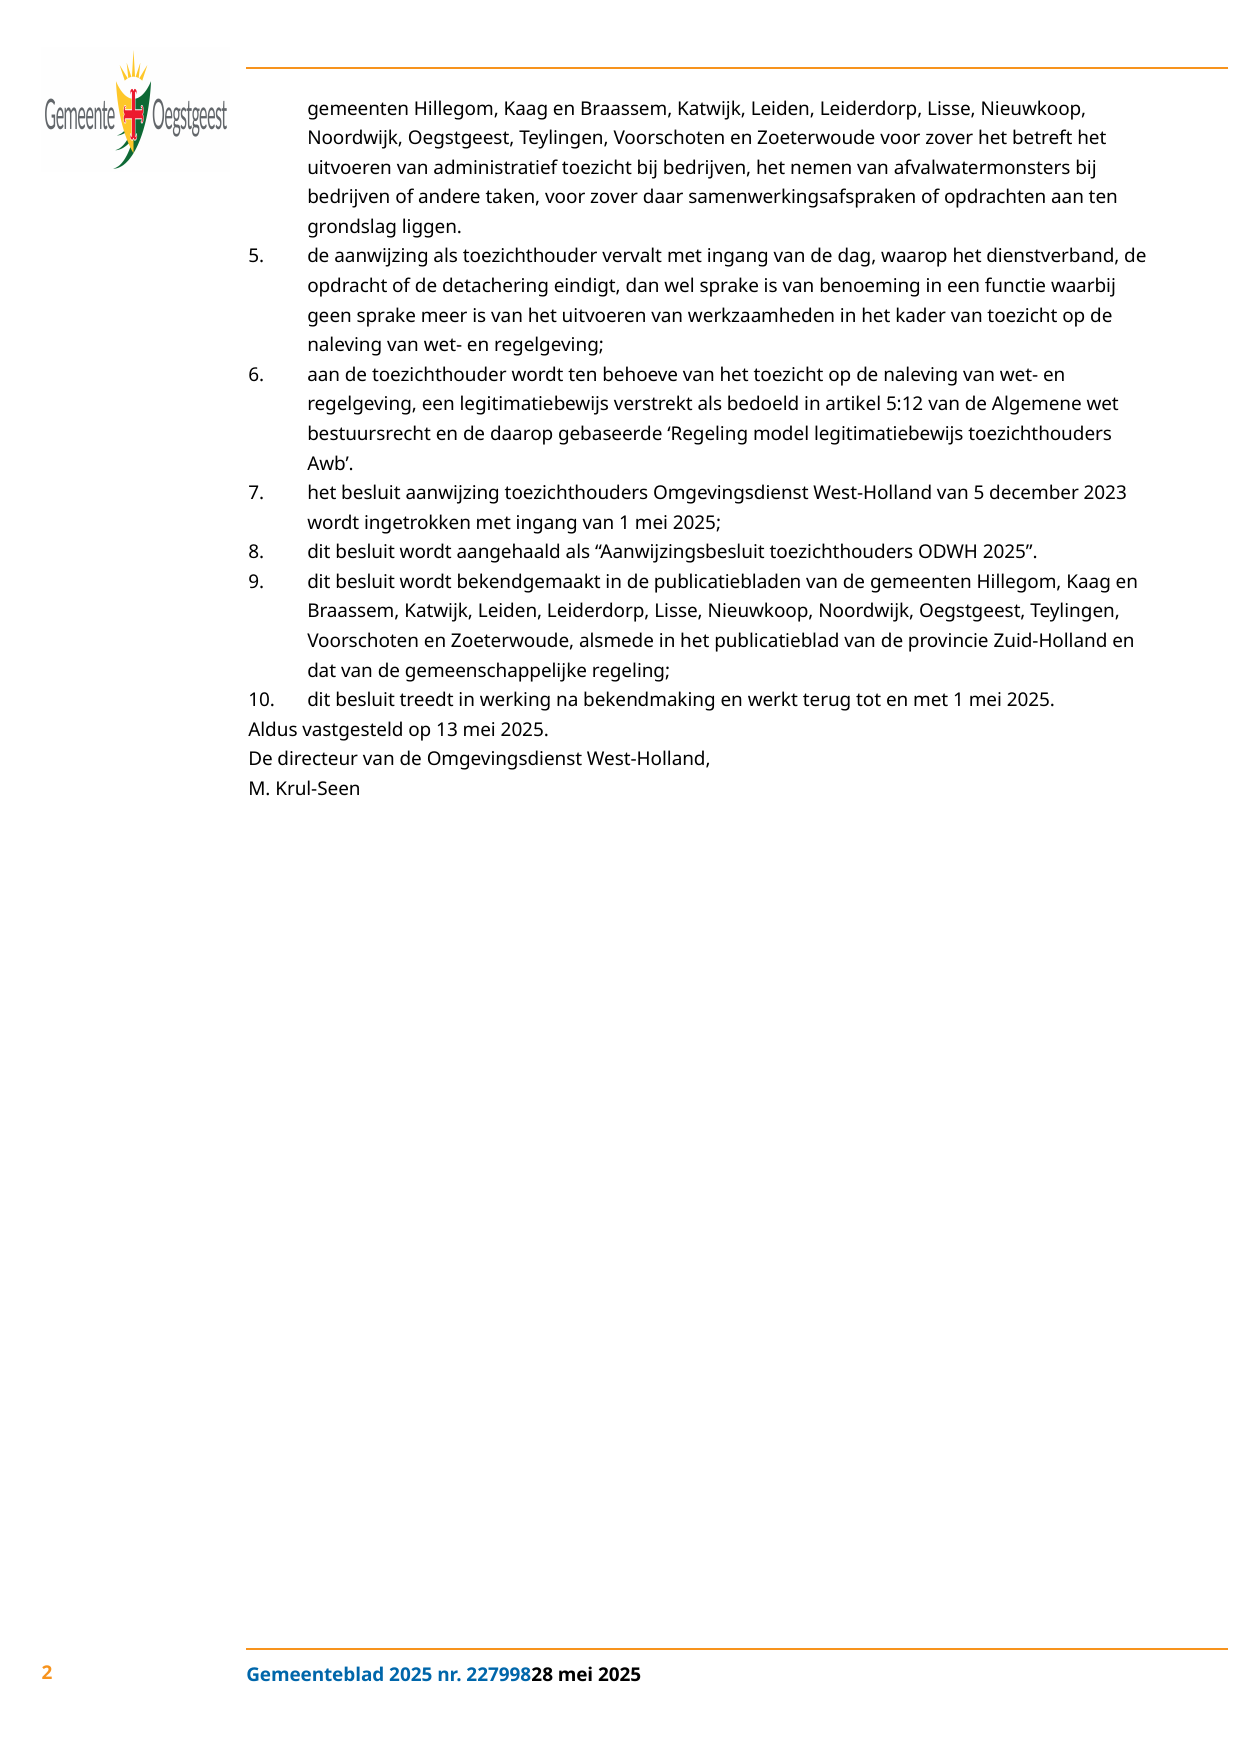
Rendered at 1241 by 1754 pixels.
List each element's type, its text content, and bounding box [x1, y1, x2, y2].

text M. Krul-Seen [248, 775, 1152, 801]
list gemeenten Hillegom, Kaag en Braassem, Katwijk, Leiden, Leiderdorp, Lisse, Nieuwkoop, Noordwijk, Oegstgeest, Teylingen, Voorschoten en Zoeterwoude voor zover het betreft het uitvoeren van administratief toezicht bij bedrijven, het nemen van afvalwatermonsters bij bedrijven of andere taken, voor zover daar samenwerkingsafspraken of opdrachten aan ten grondslag liggen. [248, 95, 1152, 239]
text Aldus vastgesteld op 13 mei 2025. [248, 716, 1152, 742]
list dit besluit treedt in werking na bekendmaking en werkt terug tot en met 1 mei 2025. [248, 686, 1152, 712]
list de aanwijzing als toezichthouder vervalt met ingang van de dag, waarop het dienstverband, de opdracht of de detachering eindigt, dan wel sprake is van benoeming in een functie waarbij geen sprake meer is van het uitvoeren van werkzaamheden in het kader van toezicht op de naleving van wet- en regelgeving; [248, 243, 1152, 357]
text De directeur van de Omgevingsdienst West-Holland, [248, 746, 1152, 771]
list het besluit aanwijzing toezichthouders Omgevingsdienst West-Holland van 5 december 2023 wordt ingetrokken met ingang van 1 mei 2025; [248, 479, 1152, 535]
picture [41, 47, 231, 172]
list dit besluit wordt bekendgemaakt in de publicatiebladen van de gemeenten Hillegom, Kaag en Braassem, Katwijk, Leiden, Leiderdorp, Lisse, Nieuwkoop, Noordwijk, Oegstgeest, Teylingen, Voorschoten en Zoeterwoude, alsmede in het publicatieblad van de provincie Zuid-Holland en dat van de gemeenschappelijke regeling; [248, 568, 1152, 683]
list dit besluit wordt aangehaald als “Aanwijzingsbesluit toezichthouders ODWH 2025”. [248, 538, 1152, 564]
list aan de toezichthouder wordt ten behoeve van het toezicht op de naleving van wet- en regelgeving, een legitimatiebewijs verstrekt als bedoeld in artikel 5:12 van de Algemene wet bestuursrecht en de daarop gebaseerde ‘Regeling model legitimatiebewijs toezichthouders Awb’. [248, 361, 1152, 476]
